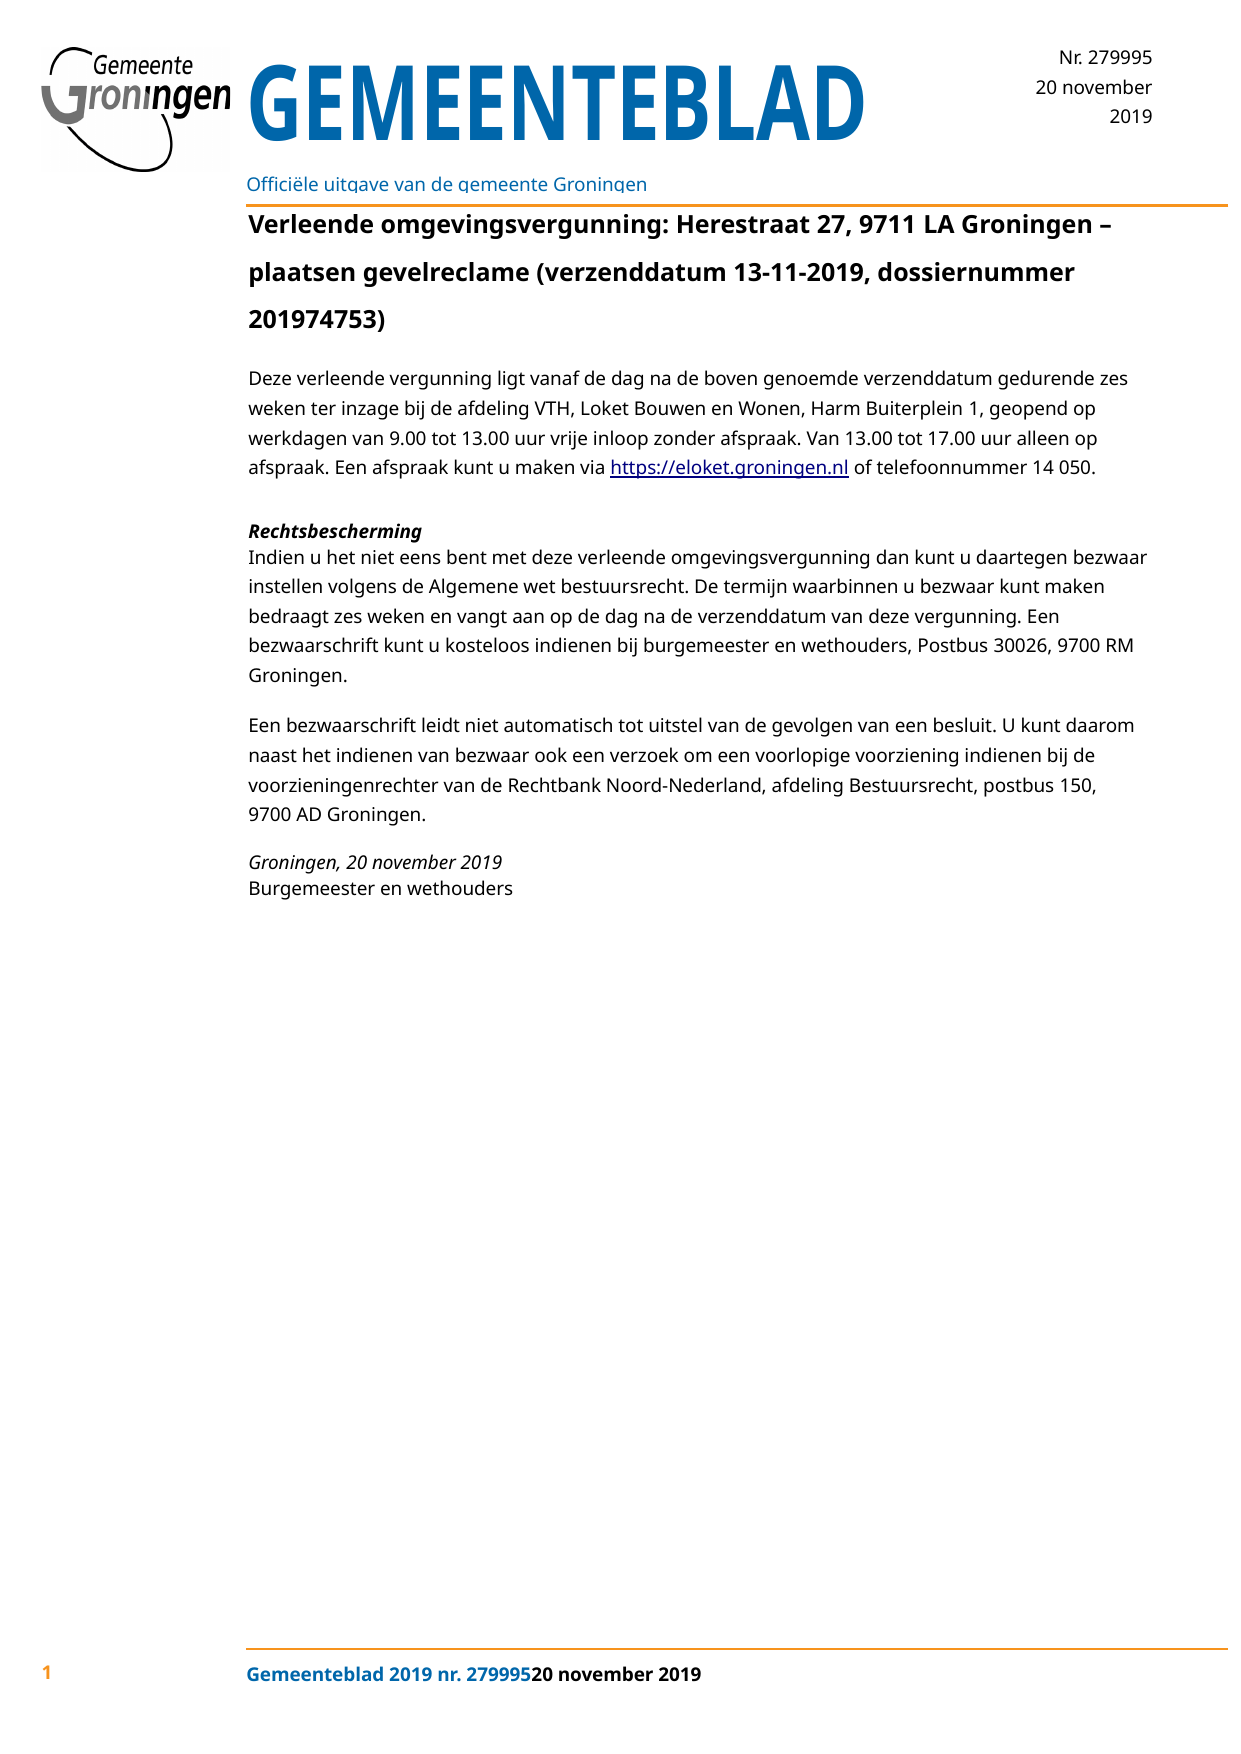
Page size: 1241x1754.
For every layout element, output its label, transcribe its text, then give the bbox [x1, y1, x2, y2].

text Rechtsbescherming [248, 518, 1152, 544]
picture [41, 47, 231, 172]
text Deze verleende vergunning ligt vanaf de dag na de boven genoemde verzenddatum gedurende zes weken ter inzage bij de afdeling VTH, Loket Bouwen en Wonen, Harm Buiterplein 1, geopend op werkdagen van 9.00 tot 13.00 uur vrije inloop zonder afspraak. Van 13.00 tot 17.00 uur alleen op afspraak. Een afspraak kunt u maken via https://eloket.groningen.nl of telefoonnummer 14 050. [248, 366, 1152, 480]
text Groningen, 20 november 2019 [248, 849, 1152, 875]
text Burgemeester en wethouders [248, 875, 1152, 901]
text Verleende omgevingsvergunning: Herestraat 27, 9711 LA Groningen – plaatsen gevelreclame (verzenddatum 13-11-2019, dossiernummer 201974753) [248, 207, 1152, 336]
text Indien u het niet eens bent met deze verleende omgevingsvergunning dan kunt u daartegen bezwaar instellen volgens de Algemene wet bestuursrecht. De termijn waarbinnen u bezwaar kunt maken bedraagt zes weken en vangt aan op de dag na de verzenddatum van deze vergunning. Een bezwaarschrift kunt u kosteloos indienen bij burgemeester en wethouders, Postbus 30026, 9700 RM Groningen. [248, 544, 1152, 688]
text Een bezwaarschrift leidt niet automatisch tot uitstel van de gevolgen van een besluit. U kunt daarom naast het indienen van bezwaar ook een verzoek om een voorlopige voorziening indienen bij de voorzieningenrechter van de Rechtbank Noord-Nederland, afdeling Bestuursrecht, postbus 150, 9700 AD Groningen. [248, 713, 1152, 827]
